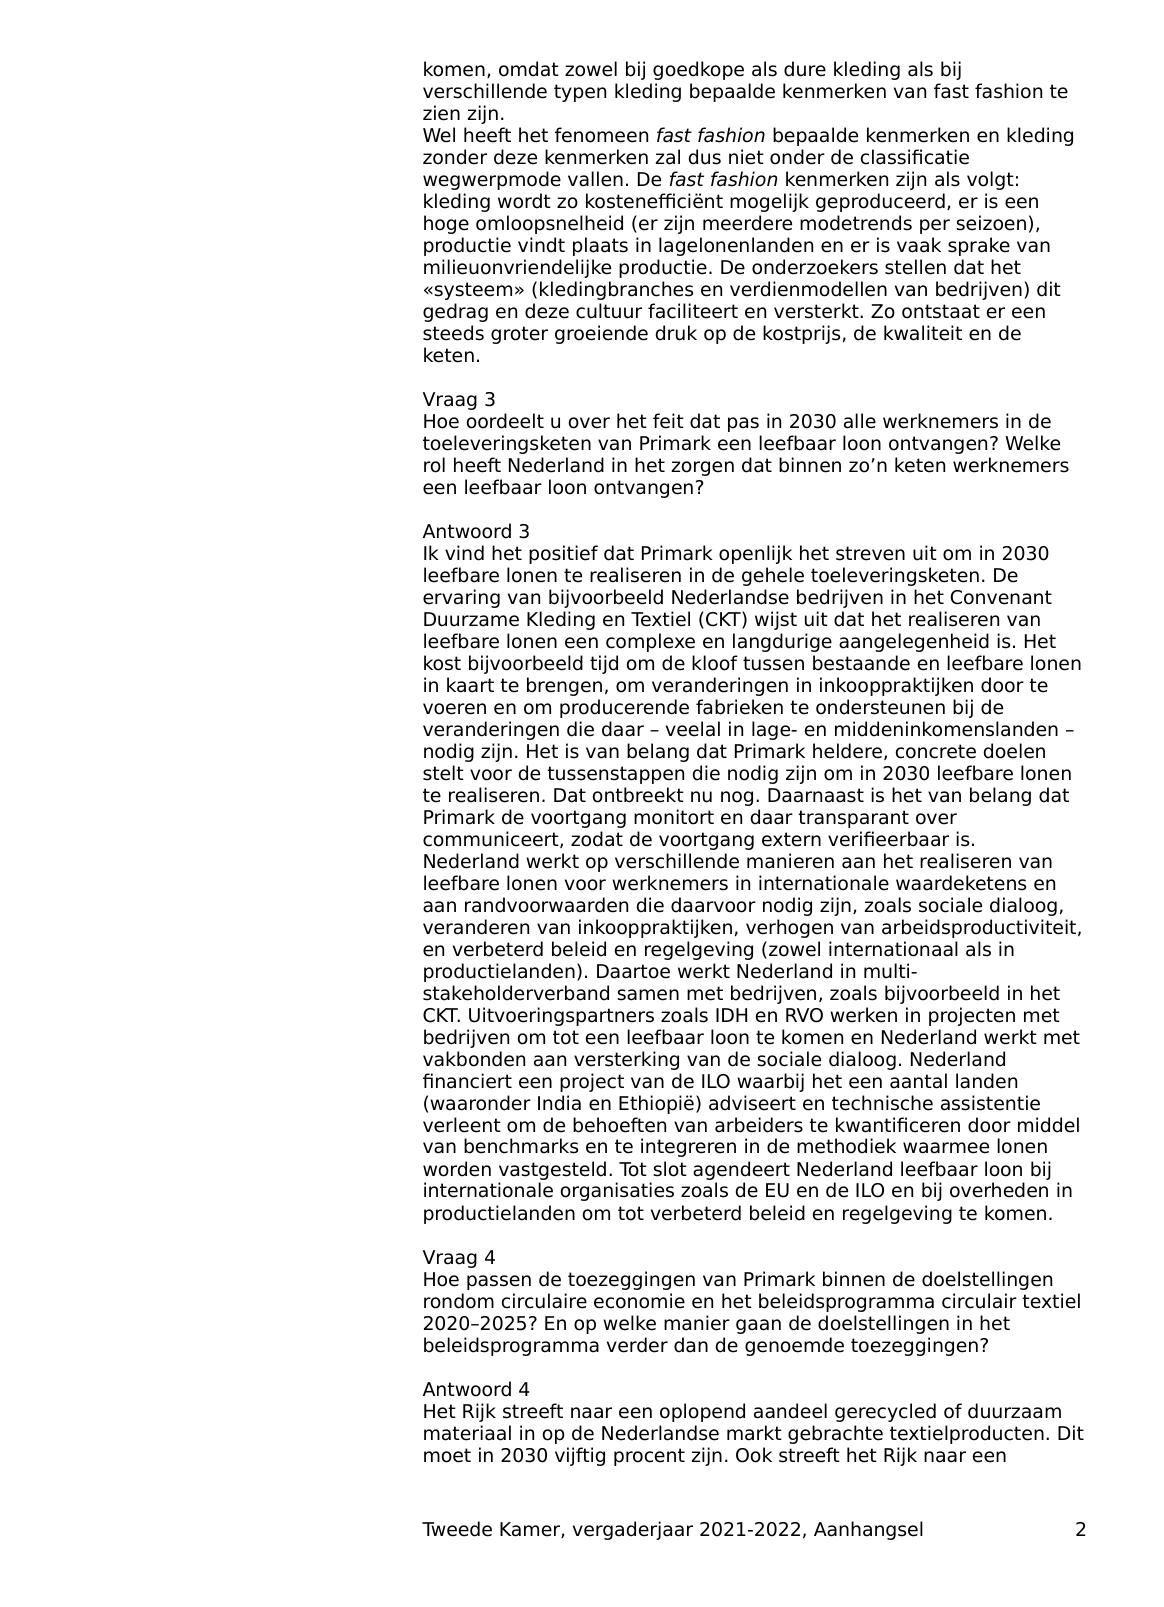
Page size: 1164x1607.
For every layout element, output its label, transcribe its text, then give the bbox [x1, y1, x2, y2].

text Wel heeft het fenomeen fast fashion bepaalde kenmerken en kleding zonder deze kenmerken zal dus niet onder de classificatie wegwerpmode vallen. De fast fashion kenmerken zijn als volgt: kleding wordt zo kostenefficiënt mogelijk geproduceerd, er is een hoge omloopsnelheid (er zijn meerdere modetrends per seizoen), productie vindt plaats in lagelonenlanden en er is vaak sprake van milieuonvriendelijke productie. De onderzoekers stellen dat het «systeem» (kledingbranches en verdienmodellen van bedrijven) dit gedrag en deze cultuur faciliteert en versterkt. Zo ontstaat er een steeds groter groeiende druk op de kostprijs, de kwaliteit en de keten. [422, 125, 1087, 367]
text Antwoord 3 [422, 521, 1087, 543]
text komen, omdat zowel bij goedkope als dure kleding als bij verschillende typen kleding bepaalde kenmerken van fast fashion te zien zijn. [422, 59, 1087, 125]
text Het Rijk streeft naar een oplopend aandeel gerecycled of duurzaam materiaal in op de Nederlandse markt gebrachte textielproducten. Dit moet in 2030 vijftig procent zijn. Ook streeft het Rijk naar een [422, 1401, 1087, 1467]
text Antwoord 4 [422, 1379, 1087, 1401]
text Nederland werkt op verschillende manieren aan het realiseren van leefbare lonen voor werknemers in internationale waardeketens en aan randvoorwaarden die daarvoor nodig zijn, zoals sociale dialoog, veranderen van inkooppraktijken, verhogen van arbeidsproductiviteit, en verbeterd beleid en regelgeving (zowel internationaal als in productielanden). Daartoe werkt Nederland in multi-stakeholderverband samen met bedrijven, zoals bijvoorbeeld in het CKT. Uitvoeringspartners zoals IDH en RVO werken in projecten met bedrijven om tot een leefbaar loon te komen en Nederland werkt met vakbonden aan versterking van de sociale dialoog. Nederland financiert een project van de ILO waarbij het een aantal landen (waaronder India en Ethiopië) adviseert en technische assistentie verleent om de behoeften van arbeiders te kwantificeren door middel van benchmarks en te integreren in de methodiek waarmee lonen worden vastgesteld. Tot slot agendeert Nederland leefbaar loon bij internationale organisaties zoals de EU en de ILO en bij overheden in productielanden om tot verbeterd beleid en regelgeving te komen. [422, 851, 1087, 1224]
text Ik vind het positief dat Primark openlijk het streven uit om in 2030 leefbare lonen te realiseren in de gehele toeleveringsketen. De ervaring van bijvoorbeeld Nederlandse bedrijven in het Convenant Duurzame Kleding en Textiel (CKT) wijst uit dat het realiseren van leefbare lonen een complexe en langdurige aangelegenheid is. Het kost bijvoorbeeld tijd om de kloof tussen bestaande en leefbare lonen in kaart te brengen, om veranderingen in inkooppraktijken door te voeren en om producerende fabrieken te ondersteunen bij de veranderingen die daar – veelal in lage- en middeninkomenslanden – nodig zijn. Het is van belang dat Primark heldere, concrete doelen stelt voor de tussenstappen die nodig zijn om in 2030 leefbare lonen te realiseren. Dat ontbreekt nu nog. Daarnaast is het van belang dat Primark de voortgang monitort en daar transparant over communiceert, zodat de voortgang extern verifieerbaar is. [422, 543, 1087, 851]
text Vraag 3 [422, 389, 1087, 411]
text Hoe passen de toezeggingen van Primark binnen de doelstellingen rondom circulaire economie en het beleidsprogramma circulair textiel 2020–2025? En op welke manier gaan de doelstellingen in het beleidsprogramma verder dan de genoemde toezeggingen? [422, 1268, 1087, 1356]
text Vraag 4 [422, 1247, 1087, 1268]
text Hoe oordeelt u over het feit dat pas in 2030 alle werknemers in de toeleveringsketen van Primark een leefbaar loon ontvangen? Welke rol heeft Nederland in het zorgen dat binnen zo’n keten werknemers een leefbaar loon ontvangen? [422, 411, 1087, 499]
